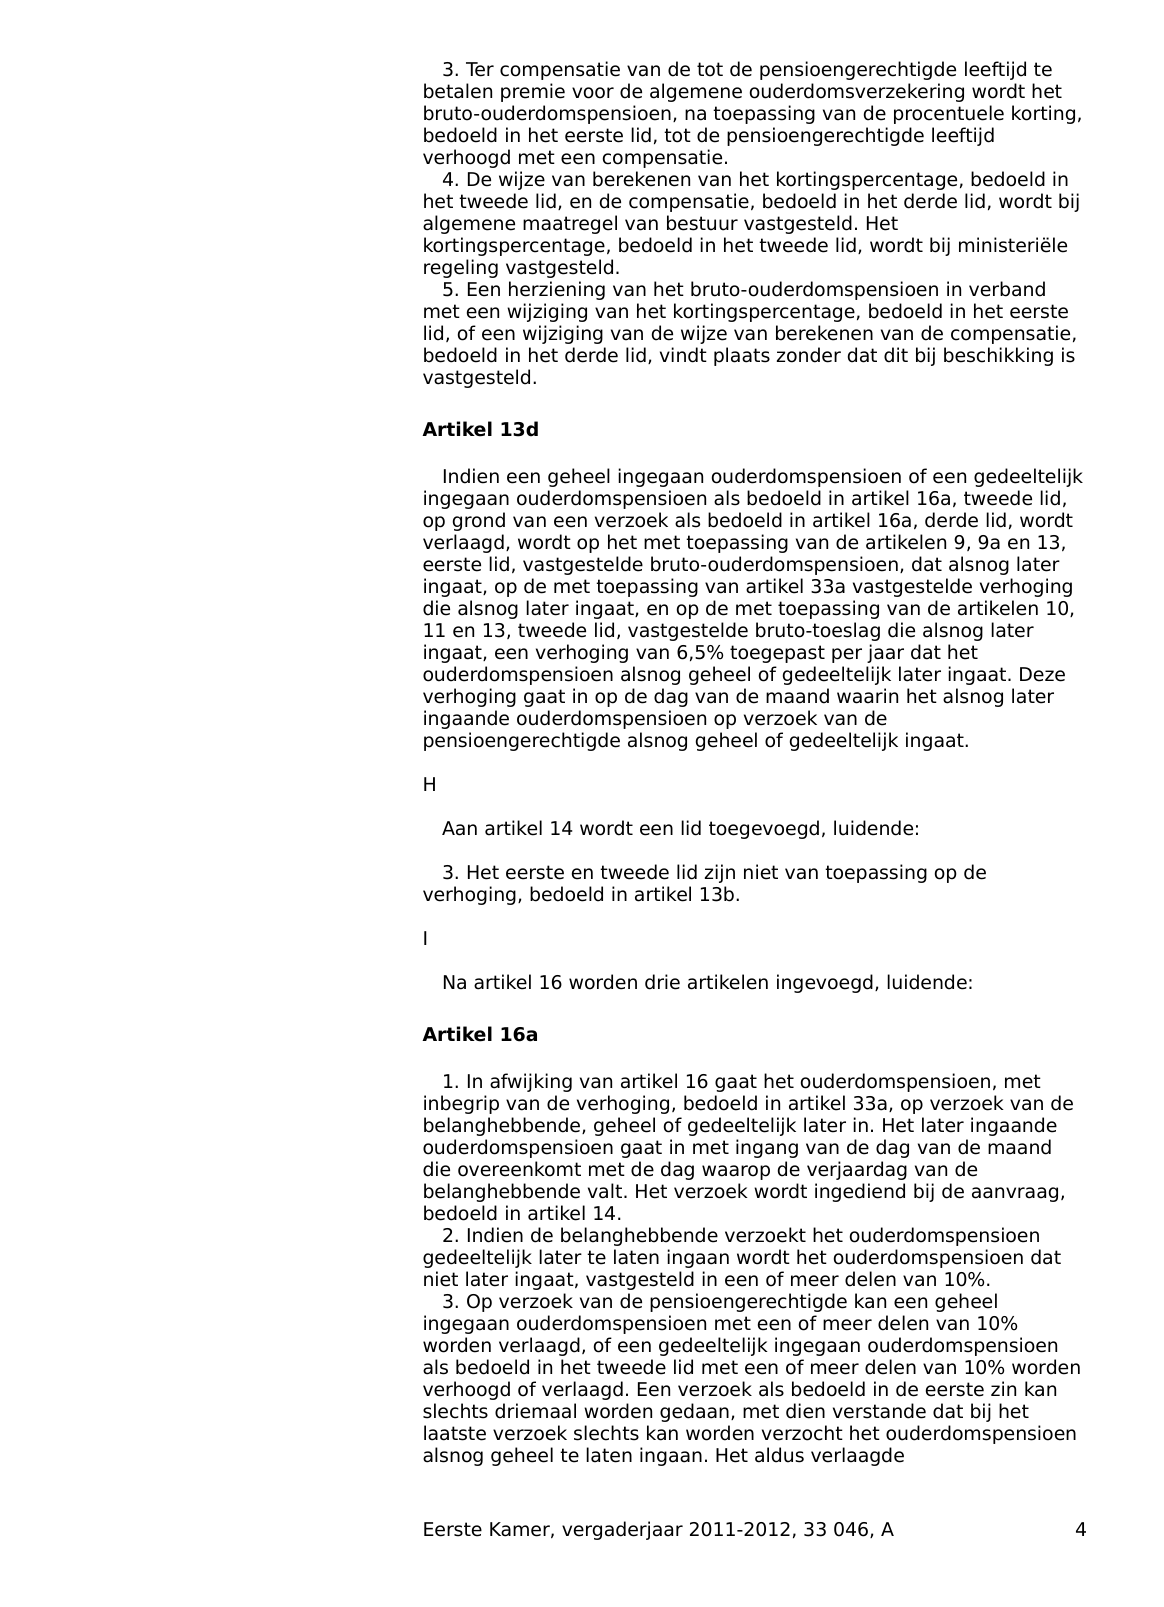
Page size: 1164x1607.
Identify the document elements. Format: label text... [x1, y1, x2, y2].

text Aan artikel 14 wordt een lid toegevoegd, luidende: [422, 818, 1087, 840]
text 3. Het eerste en tweede lid zijn niet van toepassing op de verhoging, bedoeld in artikel 13b. [422, 862, 1087, 906]
text 3. Op verzoek van de pensioengerechtigde kan een geheel ingegaan ouderdomspensioen met een of meer delen van 10% worden verlaagd, of een gedeeltelijk ingegaan ouderdomspensioen als bedoeld in het tweede lid met een of meer delen van 10% worden verhoogd of verlaagd. Een verzoek als bedoeld in de eerste zin kan slechts driemaal worden gedaan, met dien verstande dat bij het laatste verzoek slechts kan worden verzocht het ouderdomspensioen alsnog geheel te laten ingaan. Het aldus verlaagde [422, 1291, 1087, 1467]
subtitle Artikel 16a [422, 1024, 1087, 1046]
text Na artikel 16 worden drie artikelen ingevoegd, luidende: [422, 972, 1087, 994]
subtitle Artikel 13d [422, 419, 1087, 441]
text H [422, 774, 1087, 796]
text 3. Ter compensatie van de tot de pensioengerechtigde leeftijd te betalen premie voor de algemene ouderdomsverzekering wordt het bruto-ouderdomspensioen, na toepassing van de procentuele korting, bedoeld in het eerste lid, tot de pensioengerechtigde leeftijd verhoogd met een compensatie. [422, 59, 1087, 169]
text I [422, 928, 1087, 950]
text 2. Indien de belanghebbende verzoekt het ouderdomspensioen gedeeltelijk later te laten ingaan wordt het ouderdomspensioen dat niet later ingaat, vastgesteld in een of meer delen van 10%. [422, 1225, 1087, 1291]
text 5. Een herziening van het bruto-ouderdomspensioen in verband met een wijziging van het kortingspercentage, bedoeld in het eerste lid, of een wijziging van de wijze van berekenen van de compensatie, bedoeld in het derde lid, vindt plaats zonder dat dit bij beschikking is vastgesteld. [422, 279, 1087, 389]
text Indien een geheel ingegaan ouderdomspensioen of een gedeeltelijk ingegaan ouderdomspensioen als bedoeld in artikel 16a, tweede lid, op grond van een verzoek als bedoeld in artikel 16a, derde lid, wordt verlaagd, wordt op het met toepassing van de artikelen 9, 9a en 13, eerste lid, vastgestelde bruto-ouderdomspensioen, dat alsnog later ingaat, op de met toepassing van artikel 33a vastgestelde verhoging die alsnog later ingaat, en op de met toepassing van de artikelen 10, 11 en 13, tweede lid, vastgestelde bruto-toeslag die alsnog later ingaat, een verhoging van 6,5% toegepast per jaar dat het ouderdomspensioen alsnog geheel of gedeeltelijk later ingaat. Deze verhoging gaat in op de dag van de maand waarin het alsnog later ingaande ouderdomspensioen op verzoek van de pensioengerechtigde alsnog geheel of gedeeltelijk ingaat. [422, 466, 1087, 751]
text 4. De wijze van berekenen van het kortingspercentage, bedoeld in het tweede lid, en de compensatie, bedoeld in het derde lid, wordt bij algemene maatregel van bestuur vastgesteld. Het kortingspercentage, bedoeld in het tweede lid, wordt bij ministeriële regeling vastgesteld. [422, 169, 1087, 279]
text 1. In afwijking van artikel 16 gaat het ouderdomspensioen, met inbegrip van de verhoging, bedoeld in artikel 33a, op verzoek van de belanghebbende, geheel of gedeeltelijk later in. Het later ingaande ouderdomspensioen gaat in met ingang van de dag van de maand die overeenkomt met de dag waarop de verjaardag van de belanghebbende valt. Het verzoek wordt ingediend bij de aanvraag, bedoeld in artikel 14. [422, 1071, 1087, 1225]
